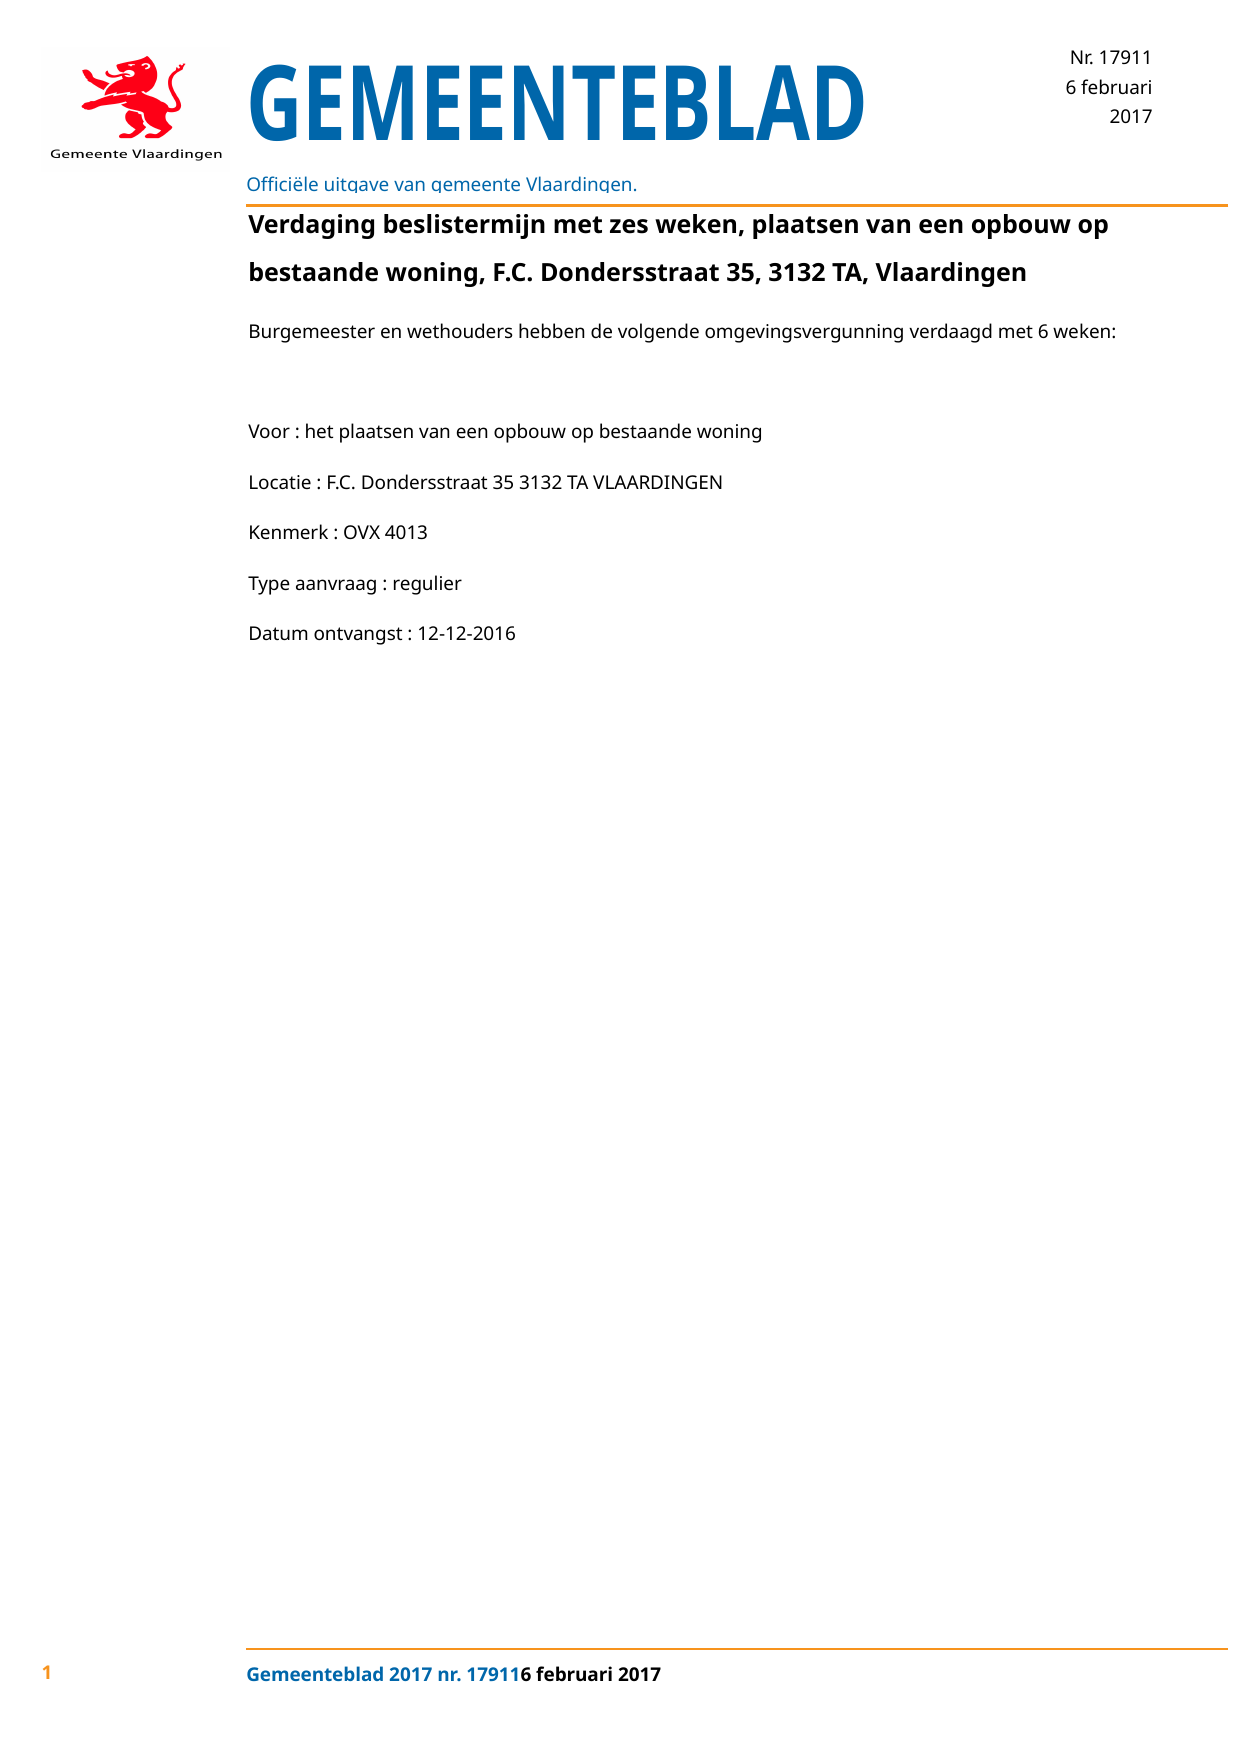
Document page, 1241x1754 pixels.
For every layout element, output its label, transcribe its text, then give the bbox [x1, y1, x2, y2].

text Locatie : F.C. Dondersstraat 35 3132 TA VLAARDINGEN [248, 469, 1152, 495]
text Kenmerk : OVX 4013 [248, 519, 1152, 545]
text Datum ontvangst : 12-12-2016 [248, 620, 1152, 646]
text Verdaging beslistermijn met zes weken, plaatsen van een opbouw op bestaande woning, F.C. Dondersstraat 35, 3132 TA, Vlaardingen [248, 207, 1152, 288]
text Burgemeester en wethouders hebben de volgende omgevingsvergunning verdaagd met 6 weken: [248, 318, 1152, 344]
text Voor : het plaatsen van een opbouw op bestaande woning [248, 419, 1152, 444]
text Type aanvraag : regulier [248, 570, 1152, 596]
picture [41, 47, 231, 172]
